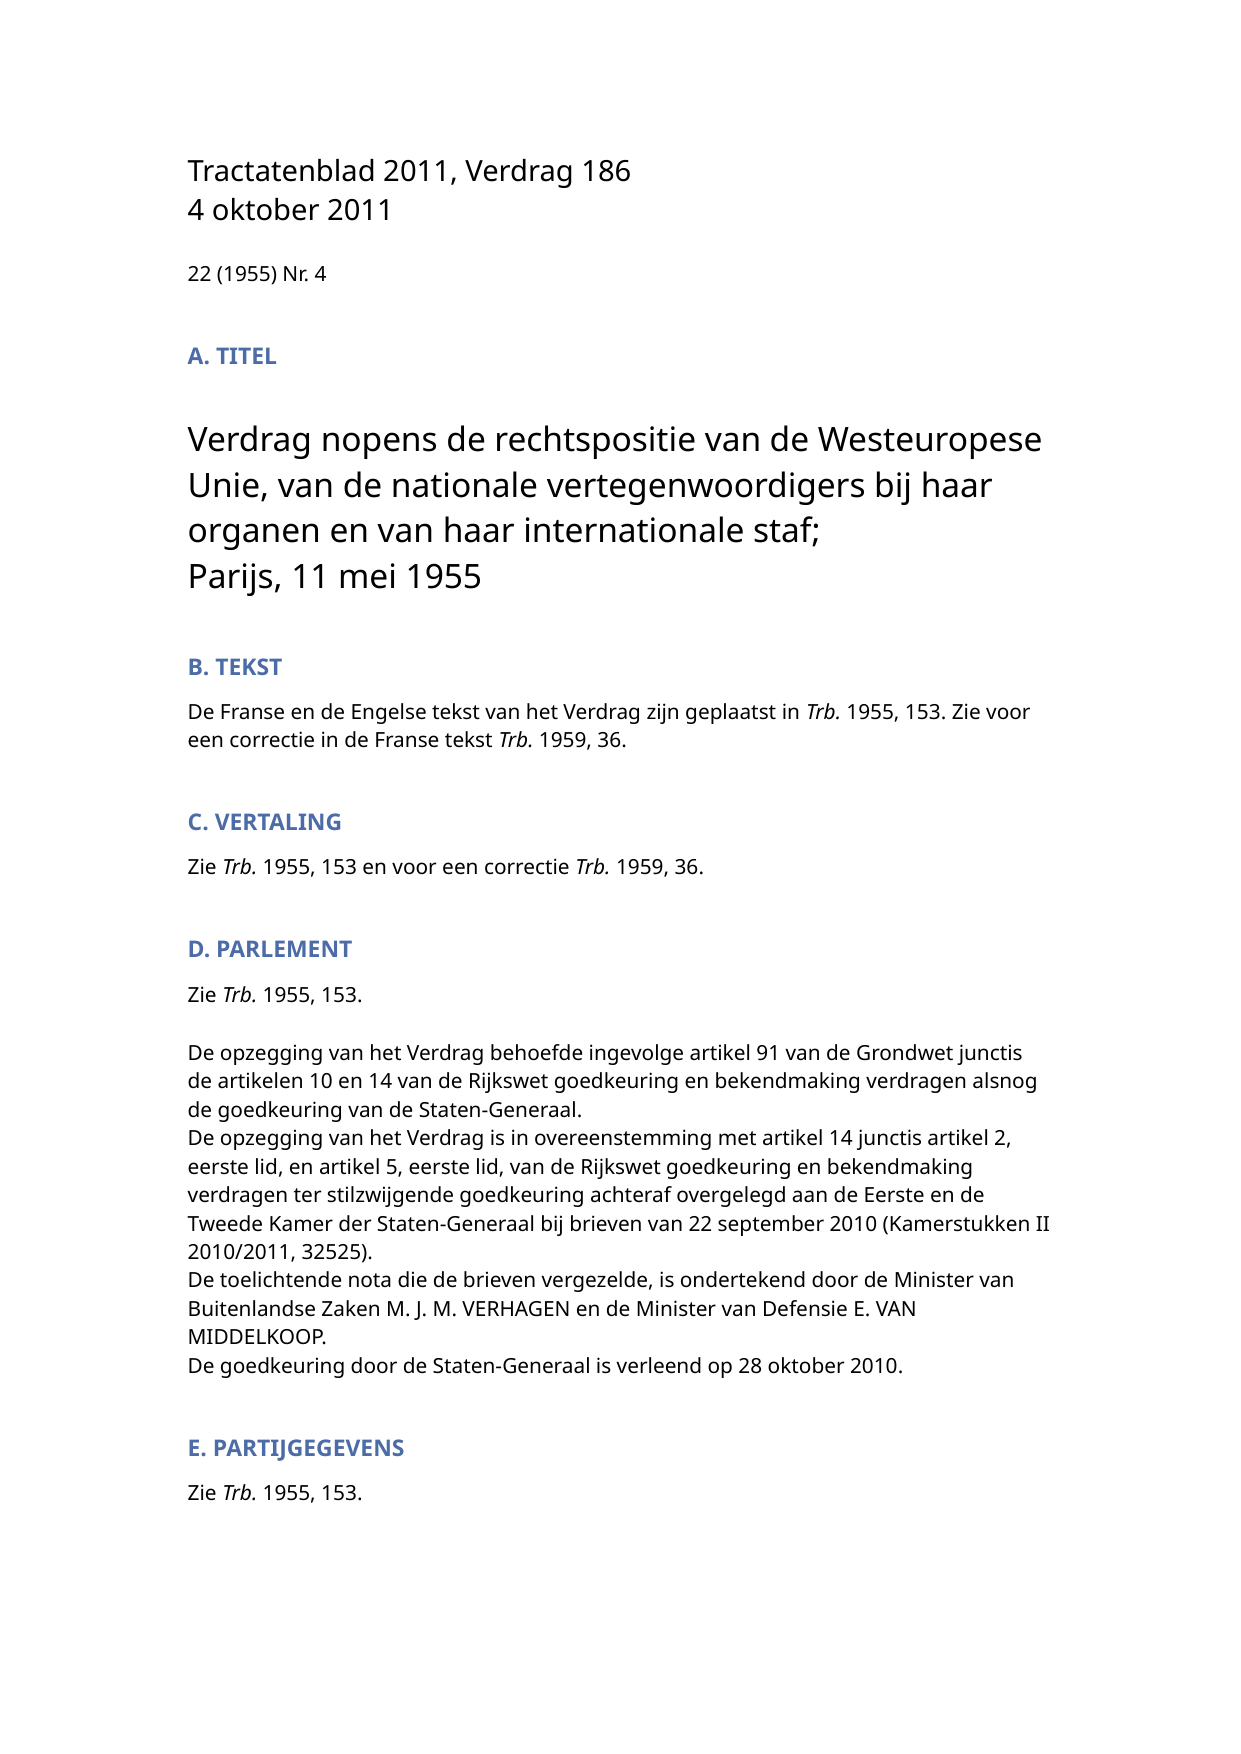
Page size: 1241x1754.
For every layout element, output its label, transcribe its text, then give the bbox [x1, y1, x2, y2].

text De opzegging van het Verdrag behoefde ingevolge artikel 91 van de Grondwet junctis de artikelen 10 en 14 van de Rijkswet goedkeuring en bekendmaking verdragen alsnog de goedkeuring van de Staten-Generaal. [187, 1038, 1053, 1123]
subtitle E. PARTIJGEGEVENS [187, 1432, 1053, 1463]
text 4 oktober 2011 [187, 190, 1053, 229]
text Verdrag nopens de rechtspositie van de Westeuropese Unie, van de nationale vertegenwoordigers bij haar organen en van haar internationale staf; [187, 416, 1053, 553]
text De Franse en de Engelse tekst van het Verdrag zijn geplaatst in Trb. 1955, 153. Zie voor een correctie in de Franse tekst Trb. 1959, 36. [187, 697, 1053, 754]
text Zie Trb. 1955, 153. [187, 1478, 1053, 1507]
subtitle C. VERTALING [187, 806, 1053, 837]
subtitle A. TITEL [187, 340, 1053, 371]
subtitle B. TEKST [187, 651, 1053, 682]
subtitle D. PARLEMENT [187, 933, 1053, 965]
text Tractatenblad 2011, Verdrag 186 [187, 150, 1053, 190]
text Zie Trb. 1955, 153. [187, 980, 1053, 1008]
text De toelichtende nota die de brieven vergezelde, is ondertekend door de Minister van Buitenlandse Zaken M. J. M. VERHAGEN en de Minister van Defensie E. VAN MIDDELKOOP. [187, 1266, 1053, 1351]
text Parijs, 11 mei 1955 [187, 553, 1053, 598]
text Zie Trb. 1955, 153 en voor een correctie Trb. 1959, 36. [187, 852, 1053, 881]
text De opzegging van het Verdrag is in overeenstemming met artikel 14 junctis artikel 2, eerste lid, en artikel 5, eerste lid, van de Rijkswet goedkeuring en bekendmaking verdragen ter stilzwijgende goedkeuring achteraf overgelegd aan de Eerste en de Tweede Kamer der Staten-Generaal bij brieven van 22 september 2010 (Kamerstukken II 2010/2011, 32525). [187, 1123, 1053, 1266]
text 22 (1955) Nr. 4 [187, 259, 1053, 287]
text De goedkeuring door de Staten-Generaal is verleend op 28 oktober 2010. [187, 1351, 1053, 1379]
